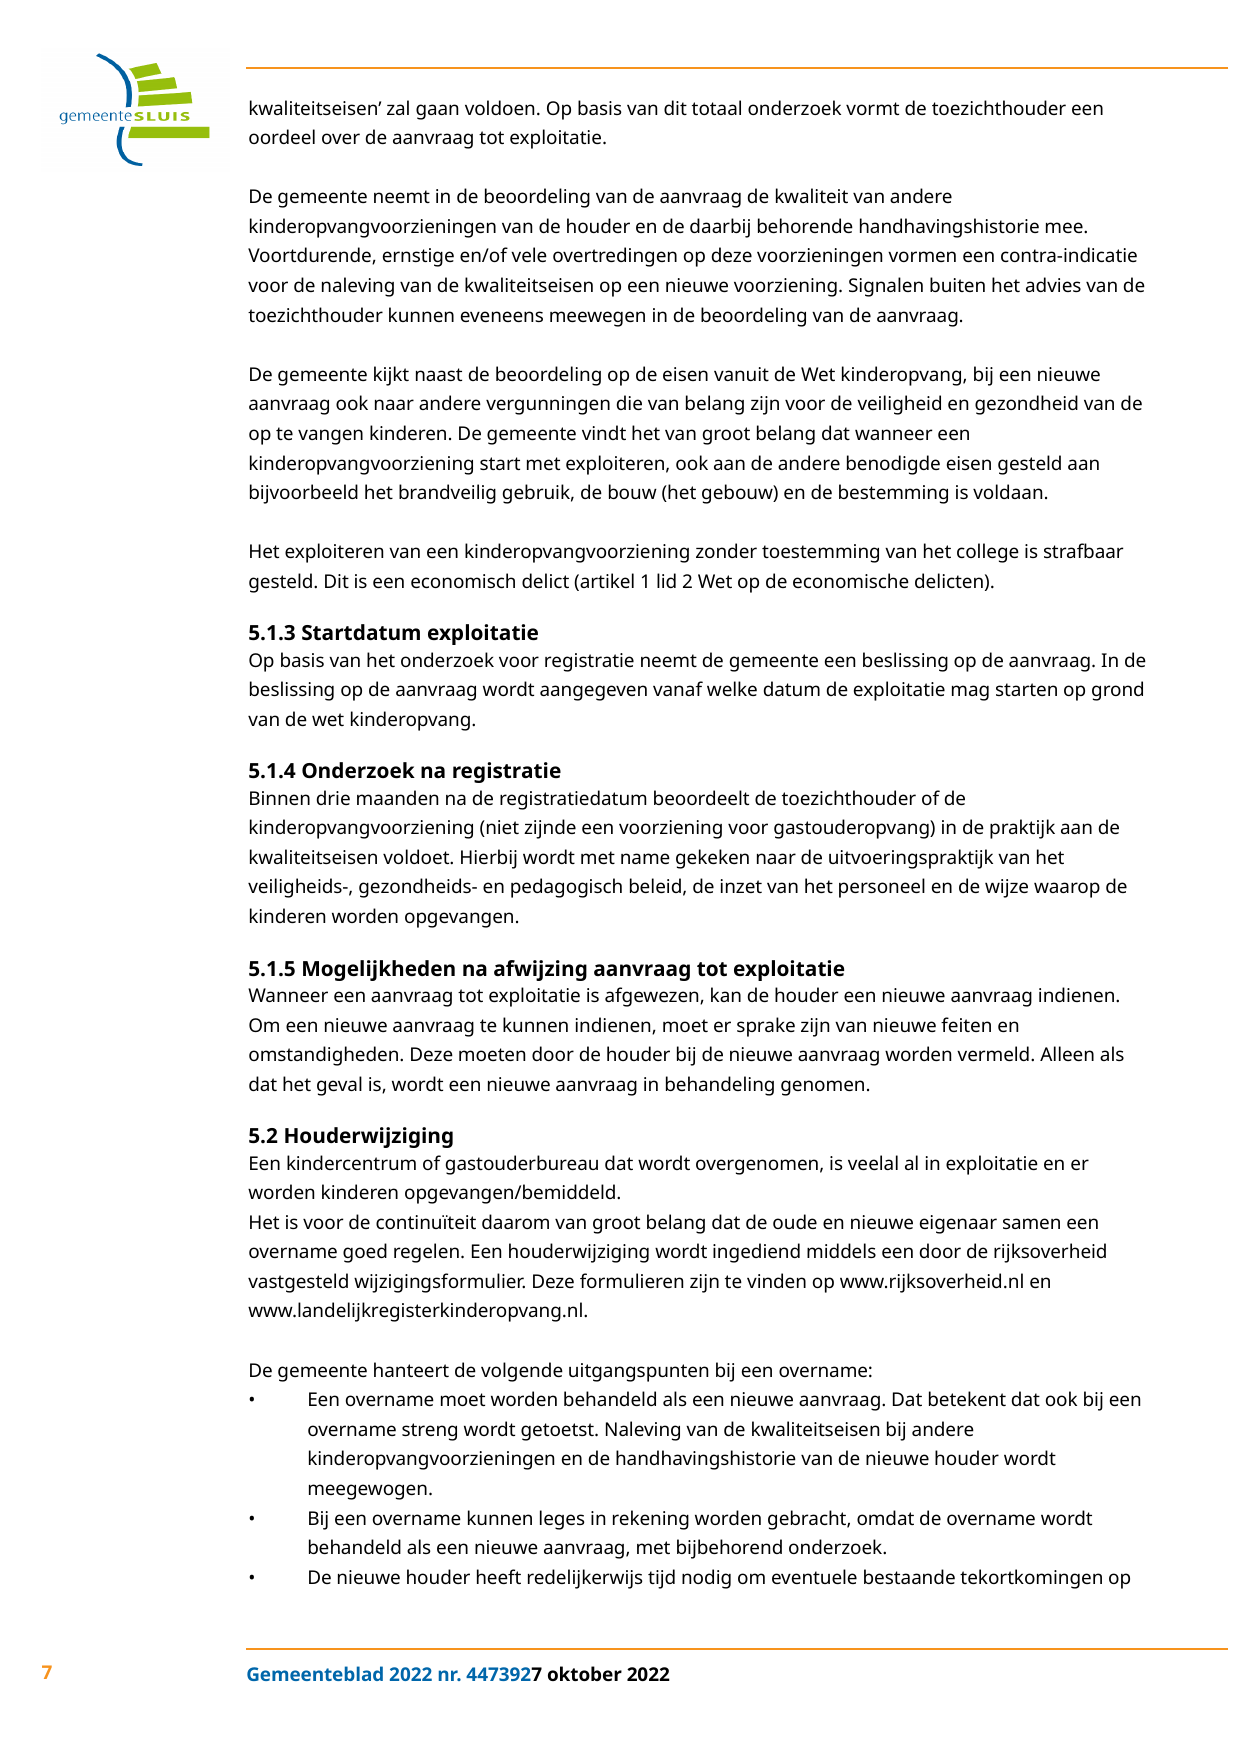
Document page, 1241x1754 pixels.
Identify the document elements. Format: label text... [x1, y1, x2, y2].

text kwaliteitseisen’ zal gaan voldoen. Op basis van dit totaal onderzoek vormt de toezichthouder een oordeel over de aanvraag tot exploitatie. [248, 95, 1152, 150]
text De gemeente kijkt naast de beoordeling op de eisen vanuit de Wet kinderopvang, bij een nieuwe aanvraag ook naar andere vergunningen die van belang zijn voor de veiligheid en gezondheid van de op te vangen kinderen. De gemeente vindt het van groot belang dat wanneer een kinderopvangvoorziening start met exploiteren, ook aan de andere benodigde eisen gesteld aan bijvoorbeeld het brandveilig gebruik, de bouw (het gebouw) en de bestemming is voldaan. [248, 361, 1152, 505]
text De gemeente hanteert de volgende uitgangspunten bij een overname: [248, 1357, 1152, 1383]
text 5.1.3 Startdatum exploitatie [248, 618, 1152, 647]
text Het is voor de continuïteit daarom van groot belang dat de oude en nieuwe eigenaar samen een overname goed regelen. Een houderwijziging wordt ingediend middels een door de rijksoverheid vastgesteld wijzigingsformulier. Deze formulieren zijn te vinden op www.rijksoverheid.nl en www.landelijkregisterkinderopvang.nl. [248, 1209, 1152, 1323]
picture [41, 47, 231, 172]
list Een overname moet worden behandeld als een nieuwe aanvraag. Dat betekent dat ook bij een overname streng wordt getoetst. Naleving van de kwaliteitseisen bij andere kinderopvangvoorzieningen en de handhavingshistorie van de nieuwe houder wordt meegewogen. [248, 1386, 1152, 1501]
text 5.2 Houderwijziging [248, 1121, 1152, 1150]
text Het exploiteren van een kinderopvangvoorziening zonder toestemming van het college is strafbaar gesteld. Dit is een economisch delict (artikel 1 lid 2 Wet op de economische delicten). [248, 538, 1152, 594]
text 5.1.4 Onderzoek na registratie [248, 757, 1152, 785]
text 5.1.5 Mogelijkheden na afwijzing aanvraag tot exploitatie [248, 954, 1152, 982]
list De nieuwe houder heeft redelijkerwijs tijd nodig om eventuele bestaande tekortkomingen op [248, 1564, 1152, 1590]
text Een kindercentrum of gastouderbureau dat wordt overgenomen, is veelal al in exploitatie en er worden kinderen opgevangen/bemiddeld. [248, 1150, 1152, 1205]
text Binnen drie maanden na de registratiedatum beoordeelt de toezichthouder of de kinderopvangvoorziening (niet zijnde een voorziening voor gastouderopvang) in de praktijk aan de kwaliteitseisen voldoet. Hierbij wordt met name gekeken naar de uitvoeringspraktijk van het veiligheids-, gezondheids- en pedagogisch beleid, de inzet van het personeel en de wijze waarop de kinderen worden opgevangen. [248, 785, 1152, 929]
text Op basis van het onderzoek voor registratie neemt de gemeente een beslissing op de aanvraag. In de beslissing op de aanvraag wordt aangegeven vanaf welke datum de exploitatie mag starten op grond van de wet kinderopvang. [248, 647, 1152, 732]
text De gemeente neemt in de beoordeling van de aanvraag de kwaliteit van andere kinderopvangvoorzieningen van de houder en de daarbij behorende handhavingshistorie mee. Voortdurende, ernstige en/of vele overtredingen op deze voorzieningen vormen een contra-indicatie voor de naleving van de kwaliteitseisen op een nieuwe voorziening. Signalen buiten het advies van de toezichthouder kunnen eveneens meewegen in de beoordeling van de aanvraag. [248, 183, 1152, 328]
list Bij een overname kunnen leges in rekening worden gebracht, omdat de overname wordt behandeld als een nieuwe aanvraag, met bijbehorend onderzoek. [248, 1505, 1152, 1560]
text Wanneer een aanvraag tot exploitatie is afgewezen, kan de houder een nieuwe aanvraag indienen. Om een nieuwe aanvraag te kunnen indienen, moet er sprake zijn van nieuwe feiten en omstandigheden. Deze moeten door de houder bij de nieuwe aanvraag worden vermeld. Alleen als dat het geval is, wordt een nieuwe aanvraag in behandeling genomen. [248, 982, 1152, 1097]
